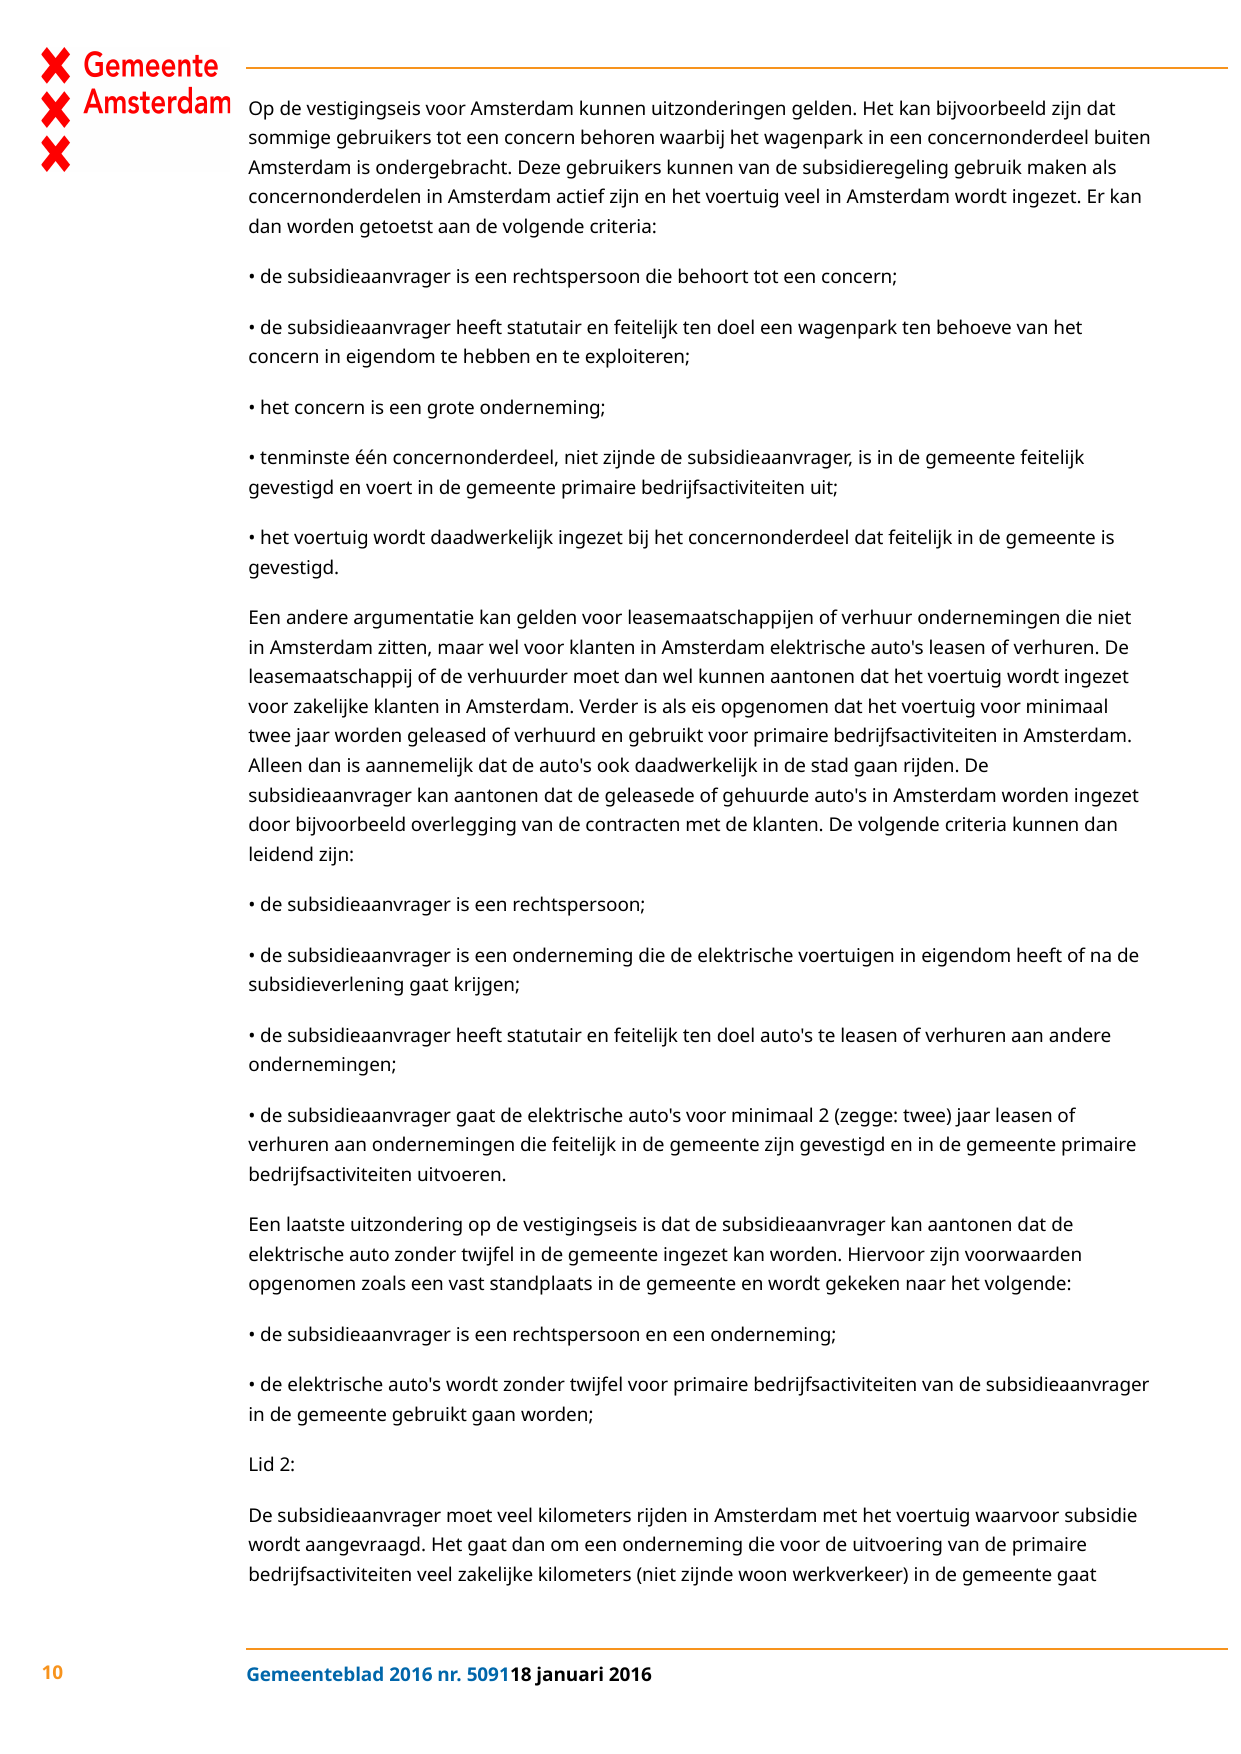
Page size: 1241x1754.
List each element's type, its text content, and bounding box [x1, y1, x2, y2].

text • de subsidieaanvrager is een rechtspersoon en een onderneming; [248, 1321, 1152, 1347]
text • de elektrische auto's wordt zonder twijfel voor primaire bedrijfsactiviteiten van de subsidieaanvrager in de gemeente gebruikt gaan worden; [248, 1371, 1152, 1427]
text Lid 2: [248, 1451, 1152, 1477]
text • de subsidieaanvrager is een onderneming die de elektrische voertuigen in eigendom heeft of na de subsidieverlening gaat krijgen; [248, 942, 1152, 997]
text • de subsidieaanvrager is een rechtspersoon; [248, 891, 1152, 917]
text • de subsidieaanvrager is een rechtspersoon die behoort tot een concern; [248, 263, 1152, 289]
text Een laatste uitzondering op de vestigingseis is dat de subsidieaanvrager kan aantonen dat de elektrische auto zonder twijfel in de gemeente ingezet kan worden. Hiervoor zijn voorwaarden opgenomen zoals een vast standplaats in de gemeente en wordt gekeken naar het volgende: [248, 1211, 1152, 1296]
text • tenminste één concernonderdeel, niet zijnde de subsidieaanvrager, is in de gemeente feitelijk gevestigd en voert in de gemeente primaire bedrijfsactiviteiten uit; [248, 444, 1152, 500]
text • het voertuig wordt daadwerkelijk ingezet bij het concernonderdeel dat feitelijk in de gemeente is gevestigd. [248, 524, 1152, 580]
text • de subsidieaanvrager heeft statutair en feitelijk ten doel een wagenpark ten behoeve van het concern in eigendom te hebben en te exploiteren; [248, 314, 1152, 369]
picture [41, 47, 231, 172]
text • het concern is een grote onderneming; [248, 394, 1152, 420]
text Een andere argumentatie kan gelden voor leasemaatschappijen of verhuur ondernemingen die niet in Amsterdam zitten, maar wel voor klanten in Amsterdam elektrische auto's leasen of verhuren. De leasemaatschappij of de verhuurder moet dan wel kunnen aantonen dat het voertuig wordt ingezet voor zakelijke klanten in Amsterdam. Verder is als eis opgenomen dat het voertuig voor minimaal twee jaar worden geleased of verhuurd en gebruikt voor primaire bedrijfsactiviteiten in Amsterdam. Alleen dan is aannemelijk dat de auto's ook daadwerkelijk in de stad gaan rijden. De subsidieaanvrager kan aantonen dat de geleasede of gehuurde auto's in Amsterdam worden ingezet door bijvoorbeeld overlegging van de contracten met de klanten. De volgende criteria kunnen dan leidend zijn: [248, 604, 1152, 867]
text • de subsidieaanvrager heeft statutair en feitelijk ten doel auto's te leasen of verhuren aan andere ondernemingen; [248, 1022, 1152, 1077]
text De subsidieaanvrager moet veel kilometers rijden in Amsterdam met het voertuig waarvoor subsidie wordt aangevraagd. Het gaat dan om een onderneming die voor de uitvoering van de primaire bedrijfsactiviteiten veel zakelijke kilometers (niet zijnde woon werkverkeer) in de gemeente gaat [248, 1502, 1152, 1587]
text • de subsidieaanvrager gaat de elektrische auto's voor minimaal 2 (zegge: twee) jaar leasen of verhuren aan ondernemingen die feitelijk in de gemeente zijn gevestigd en in de gemeente primaire bedrijfsactiviteiten uitvoeren. [248, 1102, 1152, 1187]
text Op de vestigingseis voor Amsterdam kunnen uitzonderingen gelden. Het kan bijvoorbeeld zijn dat sommige gebruikers tot een concern behoren waarbij het wagenpark in een concernonderdeel buiten Amsterdam is ondergebracht. Deze gebruikers kunnen van de subsidieregeling gebruik maken als concernonderdelen in Amsterdam actief zijn en het voertuig veel in Amsterdam wordt ingezet. Er kan dan worden getoetst aan de volgende criteria: [248, 95, 1152, 239]
